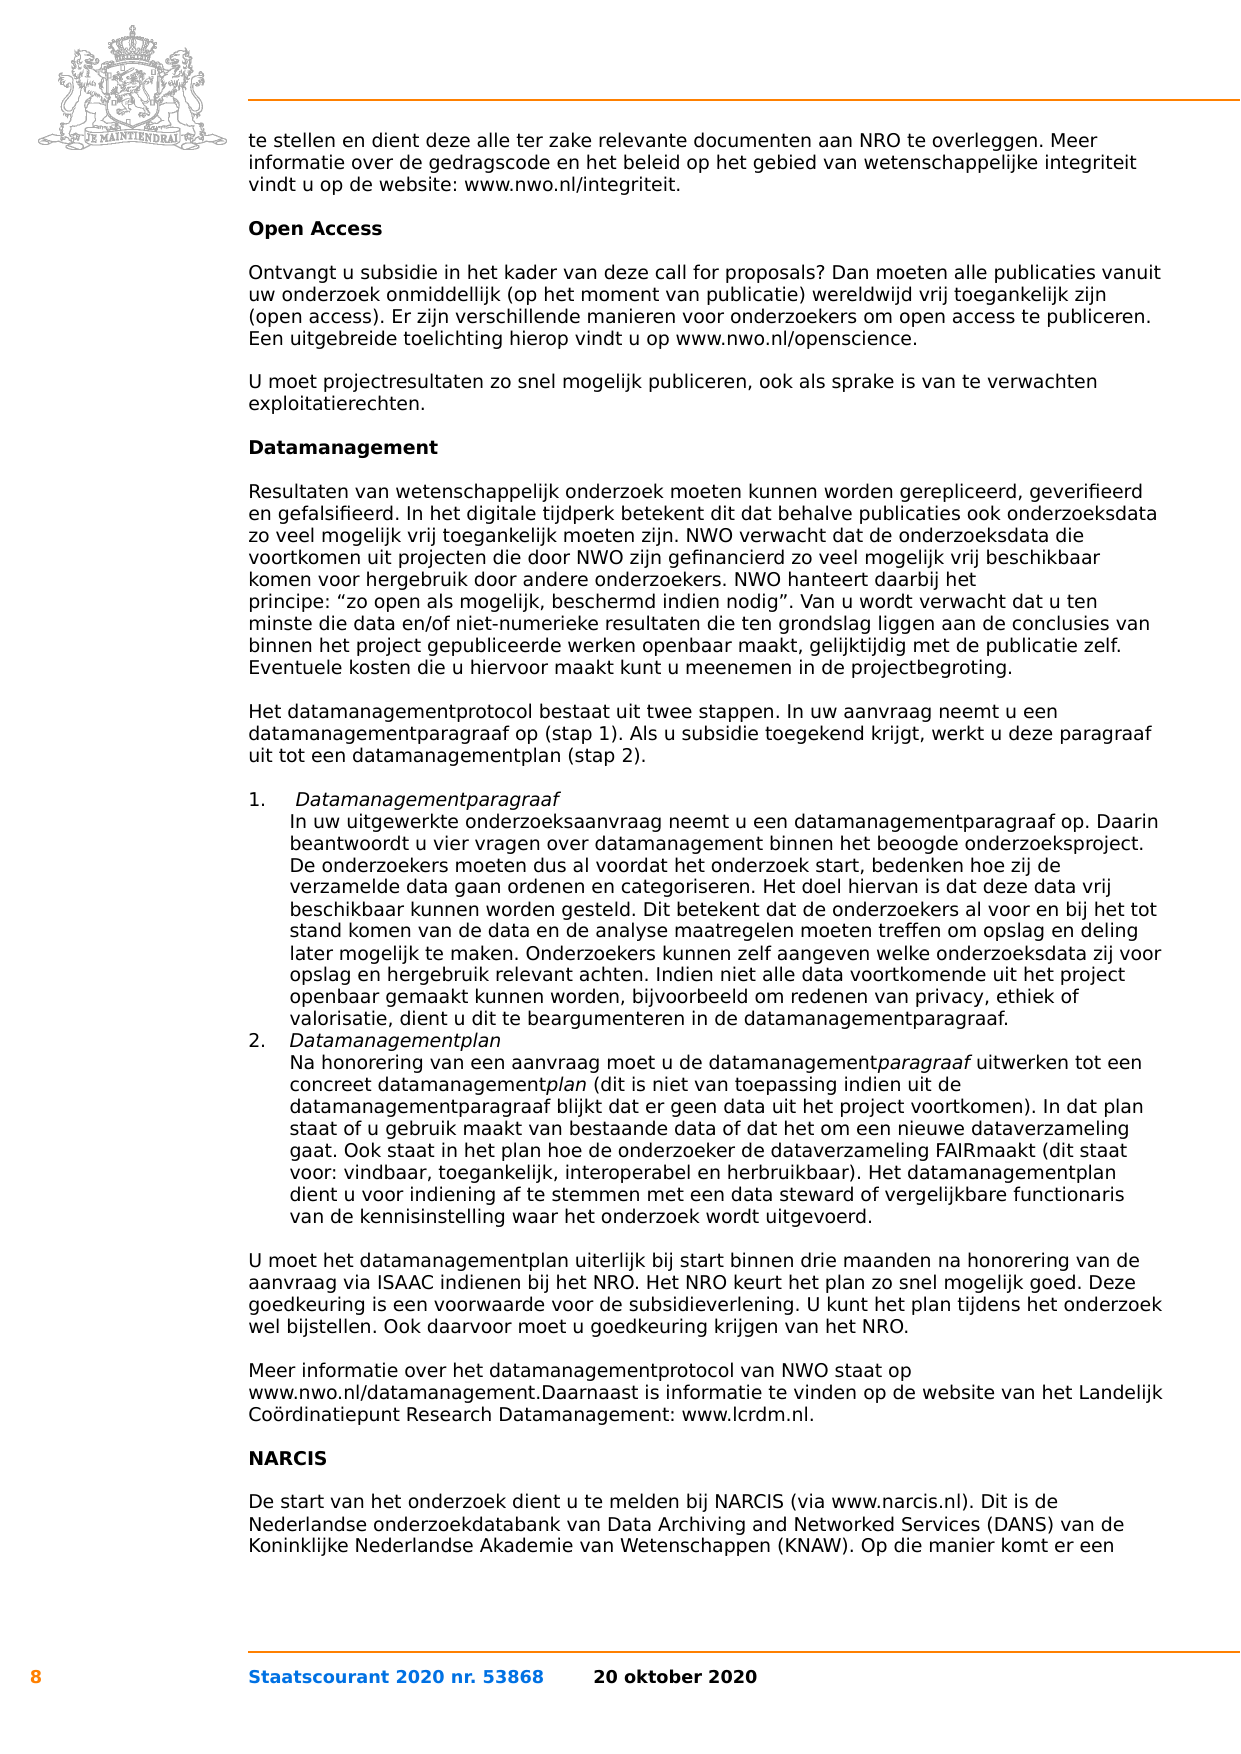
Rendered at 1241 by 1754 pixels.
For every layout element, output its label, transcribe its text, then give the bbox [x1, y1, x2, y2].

text U moet het datamanagementplan uiterlijk bij start binnen drie maanden na honorering van de aanvraag via ISAAC indienen bij het NRO. Het NRO keurt het plan zo snel mogelijk goed. Deze goedkeuring is een voorwaarde voor de subsidieverlening. U kunt het plan tijdens het onderzoek wel bijstellen. Ook daarvoor moet u goedkeuring krijgen van het NRO. [248, 1250, 1163, 1338]
text 2. Datamanagementplan [248, 1030, 1163, 1052]
subtitle Open Access [248, 218, 1163, 240]
text Ontvangt u subsidie in het kader van deze call for proposals? Dan moeten alle publicaties vanuit uw onderzoek onmiddellijk (op het moment van publicatie) wereldwijd vrij toegankelijk zijn (open access). Er zijn verschillende manieren voor onderzoekers om open access te publiceren. Een uitgebreide toelichting hierop vindt u op www.nwo.nl/openscience. [248, 262, 1163, 349]
text In uw uitgewerkte onderzoeksaanvraag neemt u een datamanagementparagraaf op. Daarin beantwoordt u vier vragen over datamanagement binnen het beoogde onderzoeksproject. De onderzoekers moeten dus al voordat het onderzoek start, bedenken hoe zij de verzamelde data gaan ordenen en categoriseren. Het doel hiervan is dat deze data vrij beschikbaar kunnen worden gesteld. Dit betekent dat de onderzoekers al voor en bij het tot stand komen van de data en de analyse maatregelen moeten treffen om opslag en deling later mogelijk te maken. Onderzoekers kunnen zelf aangeven welke onderzoeksdata zij voor opslag en hergebruik relevant achten. Indien niet alle data voortkomende uit het project openbaar gemaakt kunnen worden, bijvoorbeeld om redenen van privacy, ethiek of valorisatie, dient u dit te beargumenteren in de datamanagementparagraaf. [289, 811, 1163, 1030]
text U moet projectresultaten zo snel mogelijk publiceren, ook als sprake is van te verwachten exploitatierechten. [248, 371, 1163, 415]
text Resultaten van wetenschappelijk onderzoek moeten kunnen worden gerepliceerd, geverifieerd en gefalsifieerd. In het digitale tijdperk betekent dit dat behalve publicaties ook onderzoeksdata zo veel mogelijk vrij toegankelijk moeten zijn. NWO verwacht dat de onderzoeksdata die voortkomen uit projecten die door NWO zijn gefinancierd zo veel mogelijk vrij beschikbaar komen voor hergebruik door andere onderzoekers. NWO hanteert daarbij het [248, 481, 1163, 591]
picture [38, 25, 227, 150]
text De start van het onderzoek dient u te melden bij NARCIS (via www.narcis.nl). Dit is de Nederlandse onderzoekdatabank van Data Archiving and Networked Services (DANS) van de Koninklijke Nederlandse Akademie van Wetenschappen (KNAW). Op die manier komt er een [248, 1491, 1163, 1557]
text principe: “zo open als mogelijk, beschermd indien nodig”. Van u wordt verwacht dat u ten minste die data en/of niet-numerieke resultaten die ten grondslag liggen aan de conclusies van binnen het project gepubliceerde werken openbaar maakt, gelijktijdig met de publicatie zelf. Eventuele kosten die u hiervoor maakt kunt u meenemen in de projectbegroting. [248, 591, 1163, 679]
text Meer informatie over het datamanagementprotocol van NWO staat op www.nwo.nl/datamanagement.Daarnaast is informatie te vinden op de website van het Landelijk Coördinatiepunt Research Datamanagement: www.lcrdm.nl. [248, 1360, 1163, 1426]
subtitle NARCIS [248, 1448, 1163, 1469]
text Het datamanagementprotocol bestaat uit twee stappen. In uw aanvraag neemt u een datamanagementparagraaf op (stap 1). Als u subsidie toegekend krijgt, werkt u deze paragraaf uit tot een datamanagementplan (stap 2). [248, 701, 1163, 767]
text Na honorering van een aanvraag moet u de datamanagementparagraaf uitwerken tot een concreet datamanagementplan (dit is niet van toepassing indien uit de datamanagementparagraaf blijkt dat er geen data uit het project voortkomen). In dat plan staat of u gebruik maakt van bestaande data of dat het om een nieuwe dataverzameling gaat. Ook staat in het plan hoe de onderzoeker de dataverzameling FAIRmaakt (dit staat voor: vindbaar, toegankelijk, interoperabel en herbruikbaar). Het datamanagementplan dient u voor indiening af te stemmen met een data steward of vergelijkbare functionaris van de kennisinstelling waar het onderzoek wordt uitgevoerd. [289, 1052, 1163, 1228]
text te stellen en dient deze alle ter zake relevante documenten aan NRO te overleggen. Meer informatie over de gedragscode en het beleid op het gebied van wetenschappelijke integriteit vindt u op de website: www.nwo.nl/integriteit. [248, 130, 1163, 196]
text 1. Datamanagementparagraaf [248, 788, 1163, 811]
subtitle Datamanagement [248, 437, 1163, 459]
